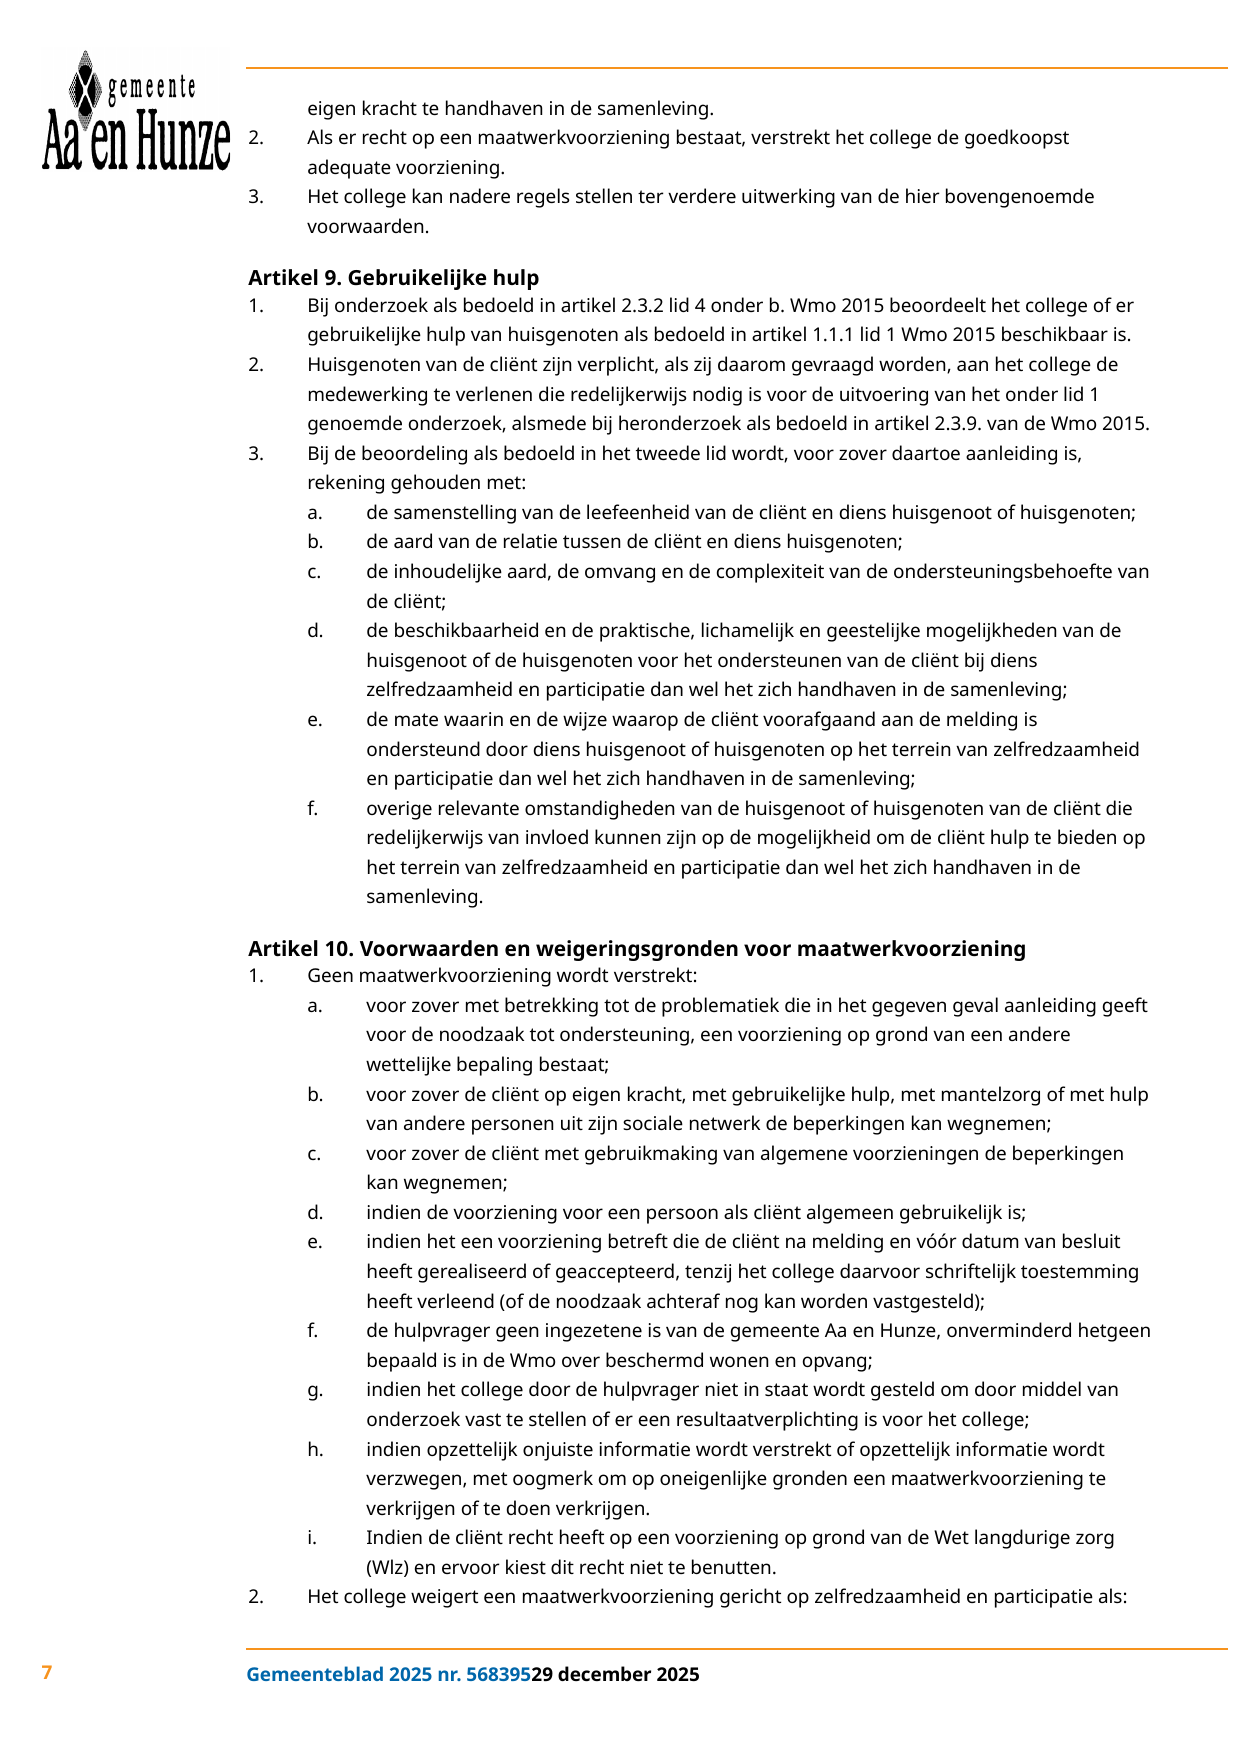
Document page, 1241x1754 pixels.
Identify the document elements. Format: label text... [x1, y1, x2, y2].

picture [41, 47, 231, 172]
list de mate waarin en de wijze waarop de cliënt voorafgaand aan de melding is ondersteund door diens huisgenoot of huisgenoten op het terrein van zelfredzaamheid en participatie dan wel het zich handhaven in de samenleving; [307, 706, 1152, 791]
list overige relevante omstandigheden van de huisgenoot of huisgenoten van de cliënt die redelijkerwijs van invloed kunnen zijn op de mogelijkheid om de cliënt hulp te bieden op het terrein van zelfredzaamheid en participatie dan wel het zich handhaven in de samenleving. [307, 795, 1152, 909]
list Het college kan nadere regels stellen ter verdere uitwerking van de hier bovengenoemde voorwaarden. [248, 183, 1152, 239]
list eigen kracht te handhaven in de samenleving. [248, 95, 1152, 121]
list voor zover de cliënt met gebruikmaking van algemene voorzieningen de beperkingen kan wegnemen; [307, 1140, 1152, 1195]
list Huisgenoten van de cliënt zijn verplicht, als zij daarom gevraagd worden, aan het college de medewerking te verlenen die redelijkerwijs nodig is voor de uitvoering van het onder lid 1 genoemde onderzoek, alsmede bij heronderzoek als bedoeld in artikel 2.3.9. van de Wmo 2015. [248, 351, 1152, 436]
list voor zover de cliënt op eigen kracht, met gebruikelijke hulp, met mantelzorg of met hulp van andere personen uit zijn sociale netwerk de beperkingen kan wegnemen; [307, 1081, 1152, 1136]
list indien de voorziening voor een persoon als cliënt algemeen gebruikelijk is; [307, 1199, 1152, 1225]
list de beschikbaarheid en de praktische, lichamelijk en geestelijke mogelijkheden van de huisgenoot of de huisgenoten voor het ondersteunen van de cliënt bij diens zelfredzaamheid en participatie dan wel het zich handhaven in de samenleving; [307, 617, 1152, 702]
list indien het een voorziening betreft die de cliënt na melding en vóór datum van besluit heeft gerealiseerd of geaccepteerd, tenzij het college daarvoor schriftelijk toestemming heeft verleend (of de noodzaak achteraf nog kan worden vastgesteld); [307, 1229, 1152, 1314]
list indien opzettelijk onjuiste informatie wordt verstrekt of opzettelijk informatie wordt verzwegen, met oogmerk om op oneigenlijke gronden een maatwerkvoorziening te verkrijgen of te doen verkrijgen. [307, 1436, 1152, 1521]
list Bij de beoordeling als bedoeld in het tweede lid wordt, voor zover daartoe aanleiding is, rekening gehouden met: [248, 440, 1152, 495]
list de samenstelling van de leefeenheid van de cliënt en diens huisgenoot of huisgenoten; [307, 499, 1152, 525]
list Het college weigert een maatwerkvoorziening gericht op zelfredzaamheid en participatie als: [248, 1584, 1152, 1609]
list voor zover met betrekking tot de problematiek die in het gegeven geval aanleiding geeft voor de noodzaak tot ondersteuning, een voorziening op grond van een andere wettelijke bepaling bestaat; [307, 992, 1152, 1077]
list de inhoudelijke aard, de omvang en de complexiteit van de ondersteuningsbehoefte van de cliënt; [307, 558, 1152, 613]
list Indien de cliënt recht heeft op een voorziening op grond van de Wet langdurige zorg (Wlz) en ervoor kiest dit recht niet te benutten. [307, 1524, 1152, 1580]
text Artikel 9. Gebruikelijke hulp [248, 263, 1152, 292]
text Artikel 10. Voorwaarden en weigeringsgronden voor maatwerkvoorziening [248, 934, 1152, 962]
list Bij onderzoek als bedoeld in artikel 2.3.2 lid 4 onder b. Wmo 2015 beoordeelt het college of er gebruikelijke hulp van huisgenoten als bedoeld in artikel 1.1.1 lid 1 Wmo 2015 beschikbaar is. [248, 292, 1152, 347]
list de hulpvrager geen ingezetene is van de gemeente Aa en Hunze, onverminderd hetgeen bepaald is in de Wmo over beschermd wonen en opvang; [307, 1317, 1152, 1373]
list indien het college door de hulpvrager niet in staat wordt gesteld om door middel van onderzoek vast te stellen of er een resultaatverplichting is voor het college; [307, 1377, 1152, 1432]
list Als er recht op een maatwerkvoorziening bestaat, verstrekt het college de goedkoopst adequate voorziening. [248, 124, 1152, 180]
list Geen maatwerkvoorziening wordt verstrekt: [248, 962, 1152, 988]
list de aard van de relatie tussen de cliënt en diens huisgenoten; [307, 529, 1152, 554]
